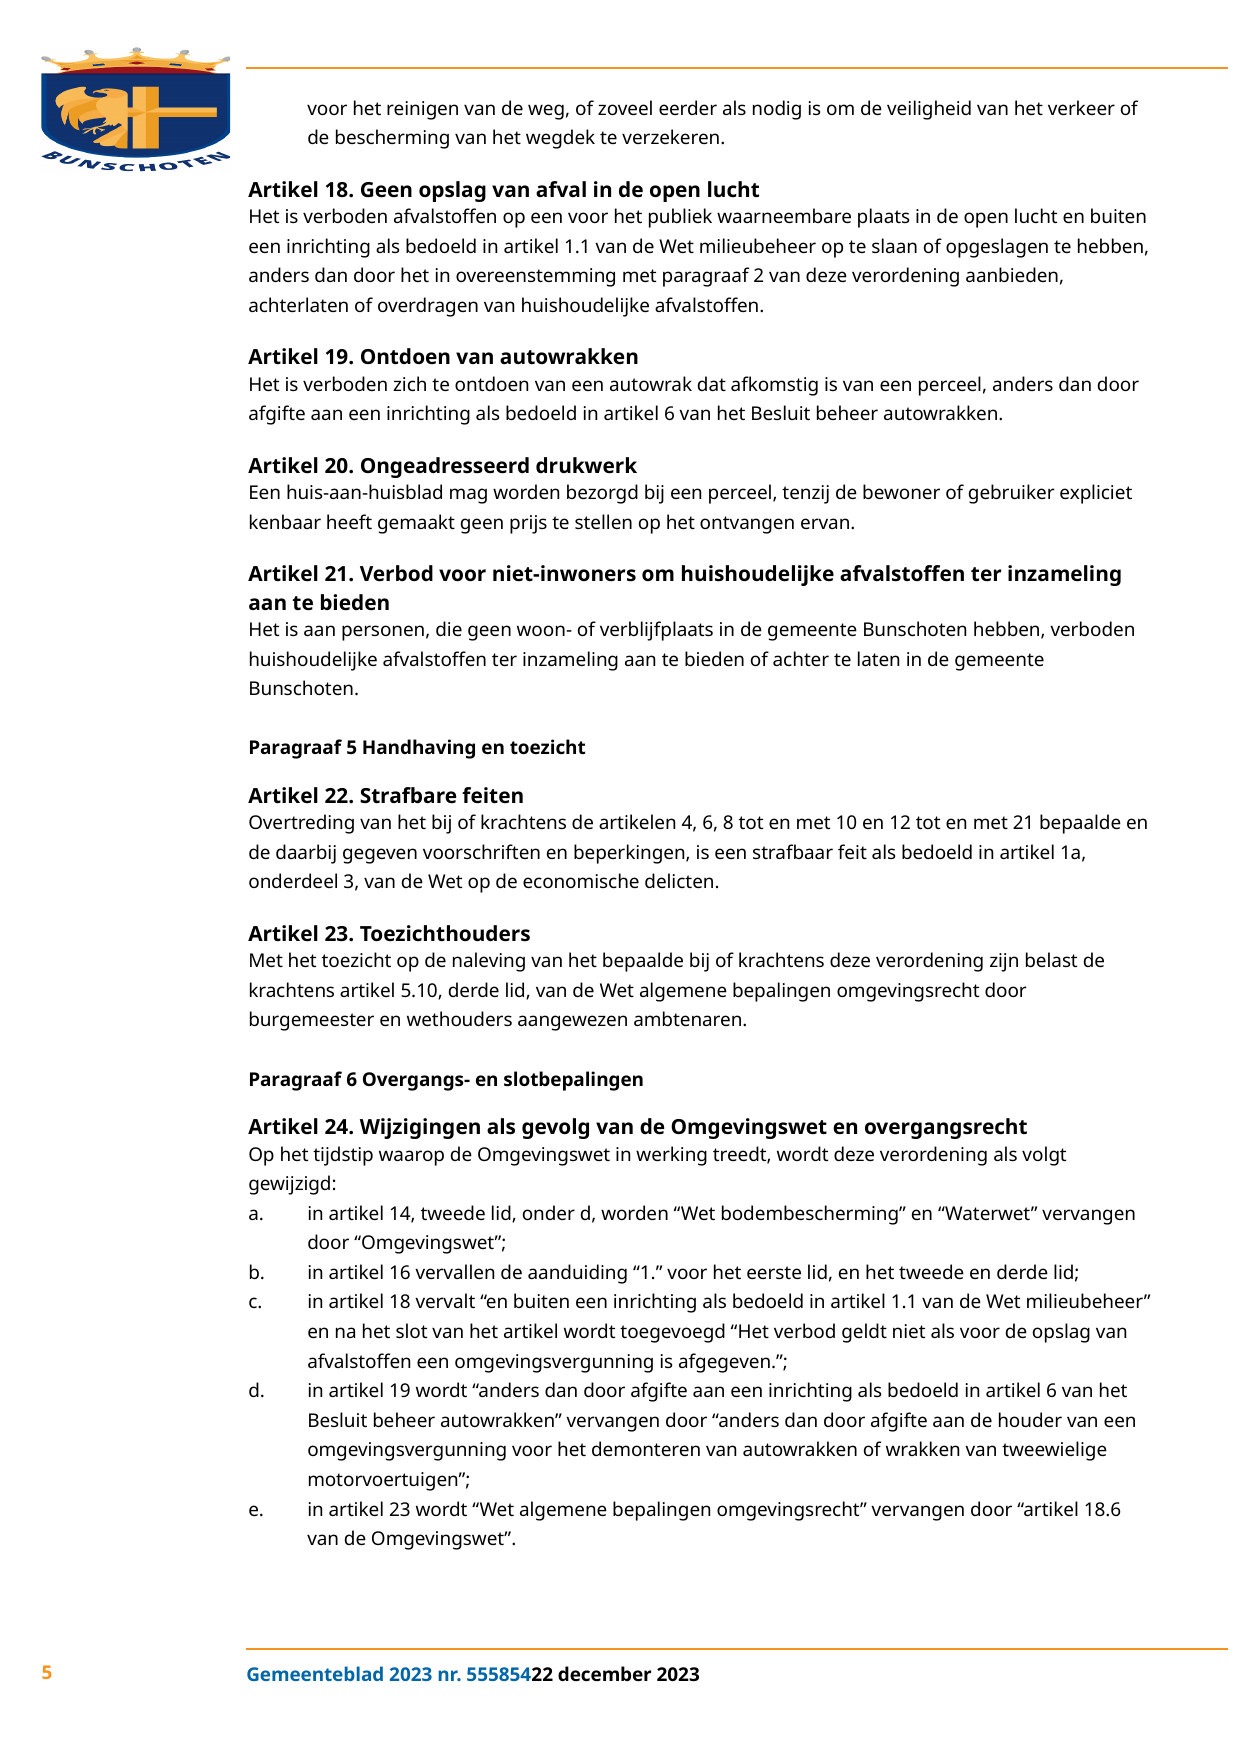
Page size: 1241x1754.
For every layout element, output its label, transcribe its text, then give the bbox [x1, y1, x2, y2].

text Paragraaf 5 Handhaving en toezicht [248, 734, 1152, 760]
text Overtreding van het bij of krachtens de artikelen 4, 6, 8 tot en met 10 en 12 tot en met 21 bepaalde en de daarbij gegeven voorschriften en beperkingen, is een strafbaar feit als bedoeld in artikel 1a, onderdeel 3, van de Wet op de economische delicten. [248, 809, 1152, 894]
text Paragraaf 6 Overgangs- en slotbepalingen [248, 1066, 1152, 1092]
text Een huis-aan-huisblad mag worden bezorgd bij een perceel, tenzij de bewoner of gebruiker expliciet kenbaar heeft gemaakt geen prijs te stellen op het ontvangen ervan. [248, 479, 1152, 534]
list in artikel 16 vervallen de aanduiding “1.” voor het eerste lid, en het tweede en derde lid; [248, 1259, 1152, 1285]
text Het is verboden afvalstoffen op een voor het publiek waarneembare plaats in de open lucht en buiten een inrichting als bedoeld in artikel 1.1 van de Wet milieubeheer op te slaan of opgeslagen te hebben, anders dan door het in overeenstemming met paragraaf 2 van deze verordening aanbieden, achterlaten of overdragen van huishoudelijke afvalstoffen. [248, 203, 1152, 318]
text Met het toezicht op de naleving van het bepaalde bij of krachtens deze verordening zijn belast de krachtens artikel 5.10, derde lid, van de Wet algemene bepalingen omgevingsrecht door burgemeester en wethouders aangewezen ambtenaren. [248, 947, 1152, 1032]
list in artikel 14, tweede lid, onder d, worden “Wet bodembescherming” en “Waterwet” vervangen door “Omgevingswet”; [248, 1200, 1152, 1255]
list voor het reinigen van de weg, of zoveel eerder als nodig is om de veiligheid van het verkeer of de bescherming van het wegdek te verzekeren. [248, 95, 1152, 150]
text Het is aan personen, die geen woon- of verblijfplaats in de gemeente Bunschoten hebben, verboden huishoudelijke afvalstoffen ter inzameling aan te bieden of achter te laten in de gemeente Bunschoten. [248, 616, 1152, 701]
text Artikel 22. Strafbare feiten [248, 781, 1152, 809]
text Het is verboden zich te ontdoen van een autowrak dat afkomstig is van een perceel, anders dan door afgifte aan een inrichting als bedoeld in artikel 6 van het Besluit beheer autowrakken. [248, 371, 1152, 426]
text Artikel 18. Geen opslag van afval in de open lucht [248, 175, 1152, 203]
text Op het tijdstip waarop de Omgevingswet in werking treedt, wordt deze verordening als volgt gewijzigd: [248, 1141, 1152, 1196]
list in artikel 18 vervalt “en buiten een inrichting als bedoeld in artikel 1.1 van de Wet milieubeheer” en na het slot van het artikel wordt toegevoegd “Het verbod geldt niet als voor de opslag van afvalstoffen een omgevingsvergunning is afgegeven.”; [248, 1289, 1152, 1374]
list in artikel 23 wordt “Wet algemene bepalingen omgevingsrecht” vervangen door “artikel 18.6 van de Omgevingswet”. [248, 1496, 1152, 1551]
text Artikel 23. Toezichthouders [248, 919, 1152, 947]
text Artikel 24. Wijzigingen als gevolg van de Omgevingswet en overgangsrecht [248, 1112, 1152, 1141]
text Artikel 20. Ongeadresseerd drukwerk [248, 451, 1152, 479]
picture [41, 47, 231, 172]
list in artikel 19 wordt “anders dan door afgifte aan een inrichting als bedoeld in artikel 6 van het Besluit beheer autowrakken” vervangen door “anders dan door afgifte aan de houder van een omgevingsvergunning voor het demonteren van autowrakken of wrakken van tweewielige motorvoertuigen”; [248, 1377, 1152, 1492]
text Artikel 19. Ontdoen van autowrakken [248, 342, 1152, 371]
text Artikel 21. Verbod voor niet-inwoners om huishoudelijke afvalstoffen ter inzameling aan te bieden [248, 559, 1152, 616]
